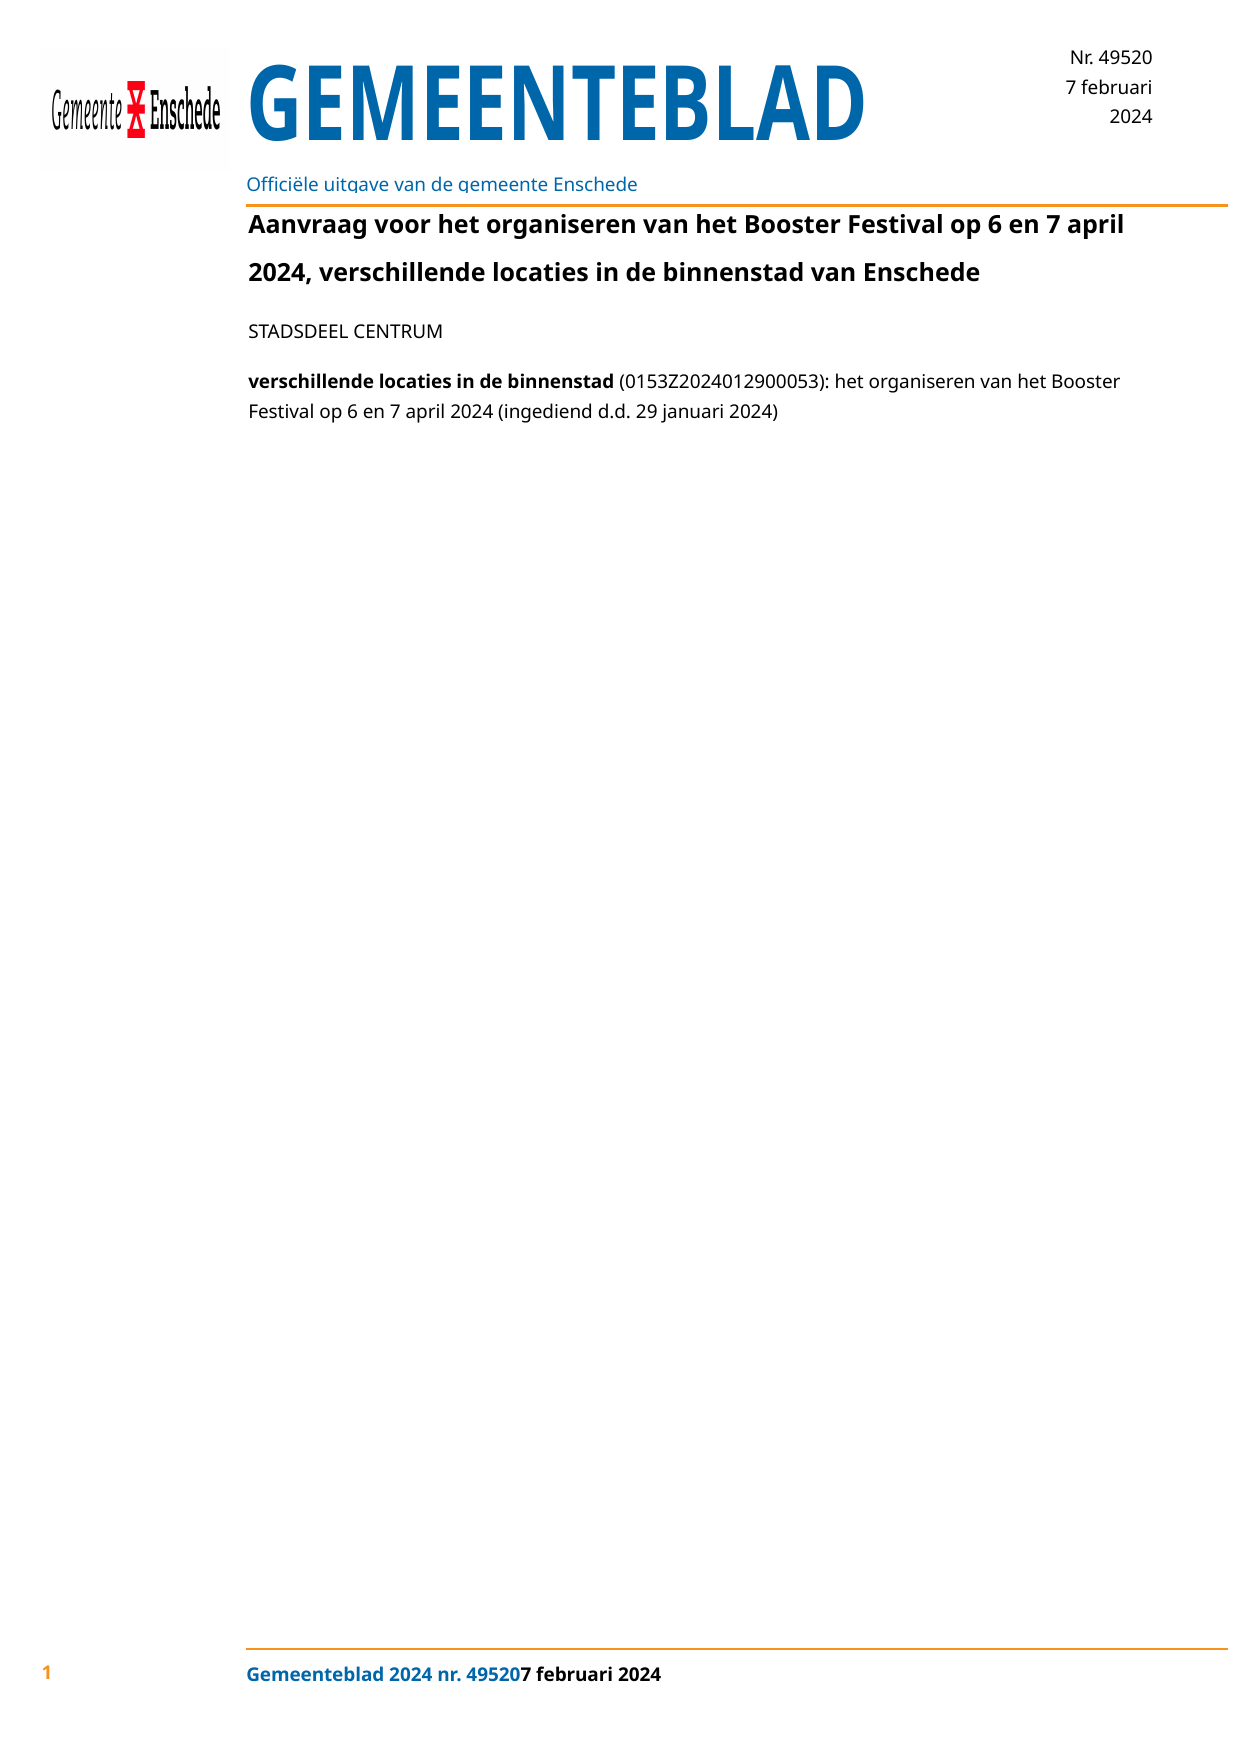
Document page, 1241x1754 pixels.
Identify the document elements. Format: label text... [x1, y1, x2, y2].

picture [41, 47, 231, 172]
text Aanvraag voor het organiseren van het Booster Festival op 6 en 7 april 2024, verschillende locaties in de binnenstad van Enschede [248, 207, 1152, 288]
text verschillende locaties in de binnenstad (0153Z2024012900053): het organiseren van het Booster Festival op 6 en 7 april 2024 (ingediend d.d. 29 januari 2024) [248, 368, 1152, 424]
text STADSDEEL CENTRUM [248, 318, 1152, 344]
